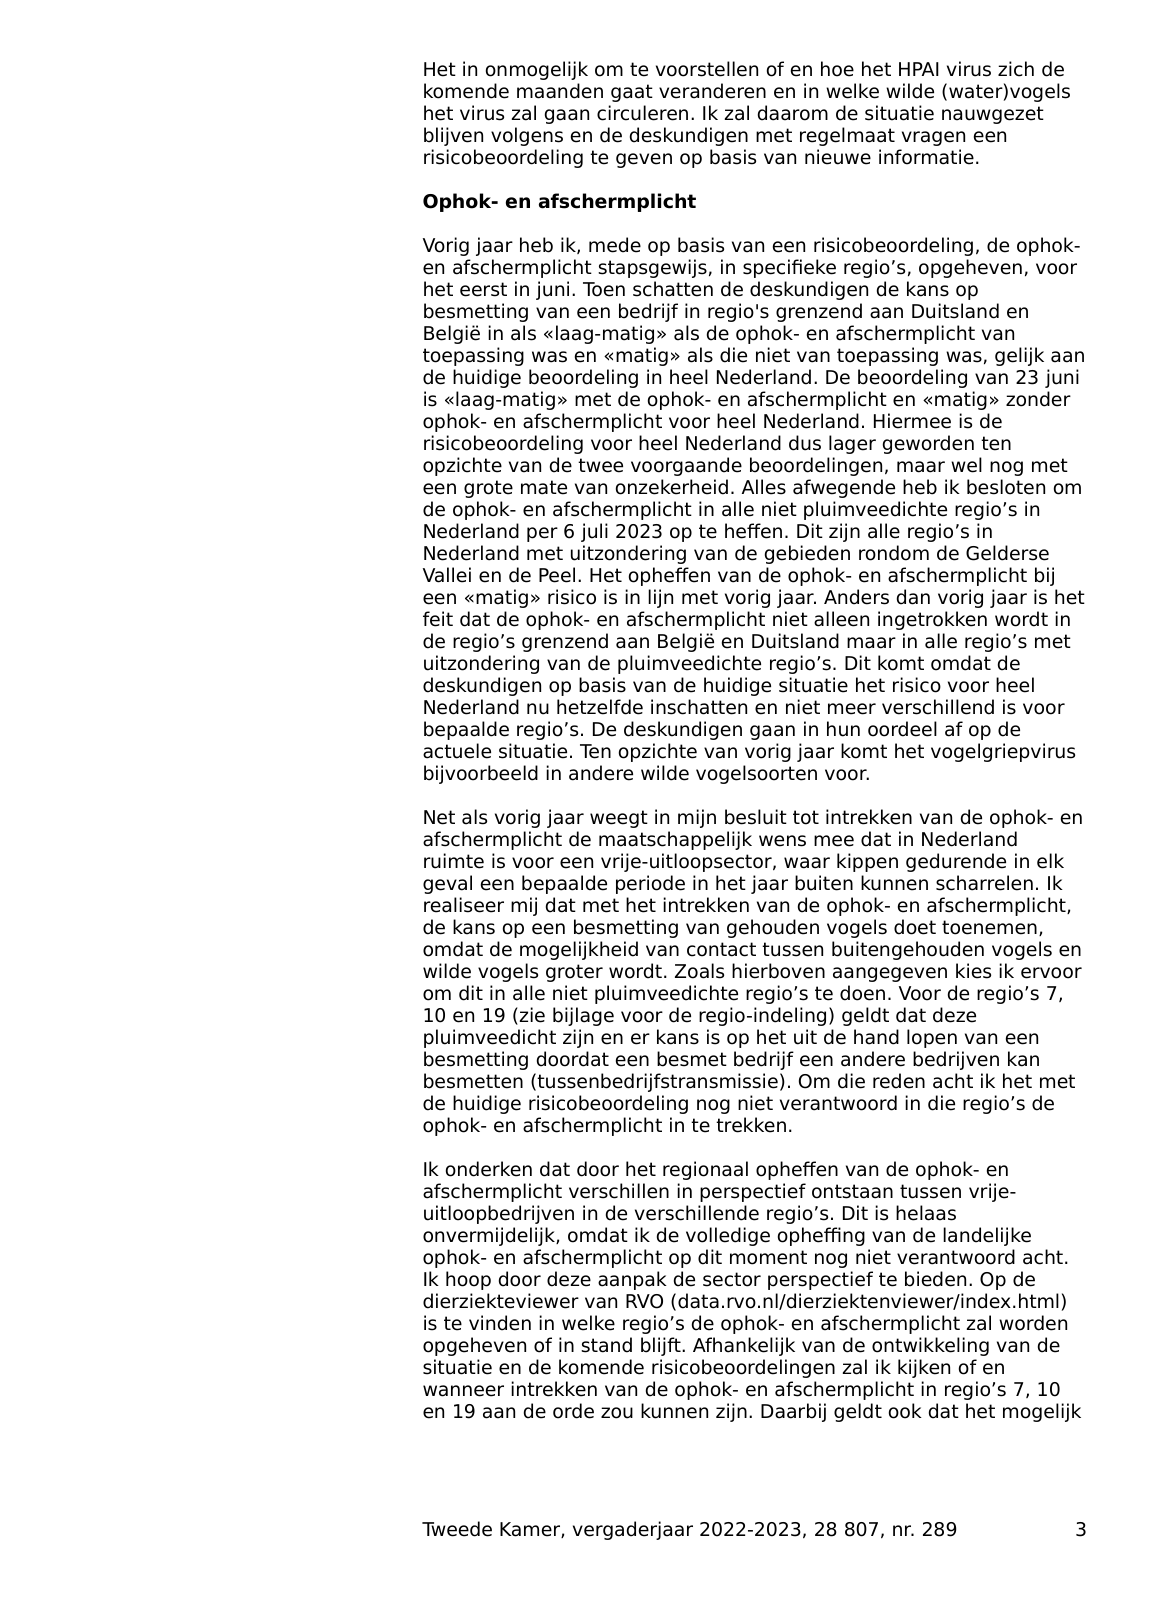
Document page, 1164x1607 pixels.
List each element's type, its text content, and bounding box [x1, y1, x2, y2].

text Het in onmogelijk om te voorstellen of en hoe het HPAI virus zich de komende maanden gaat veranderen en in welke wilde (water)vogels het virus zal gaan circuleren. Ik zal daarom de situatie nauwgezet blijven volgens en de deskundigen met regelmaat vragen een risicobeoordeling te geven op basis van nieuwe informatie. [422, 59, 1087, 169]
text Vorig jaar heb ik, mede op basis van een risicobeoordeling, de ophok- en afschermplicht stapsgewijs, in specifieke regio’s, opgeheven, voor het eerst in juni. Toen schatten de deskundigen de kans op besmetting van een bedrijf in regio's grenzend aan Duitsland en België in als «laag-matig» als de ophok- en afschermplicht van toepassing was en «matig» als die niet van toepassing was, gelijk aan de huidige beoordeling in heel Nederland. De beoordeling van 23 juni is «laag-matig» met de ophok- en afschermplicht en «matig» zonder ophok- en afschermplicht voor heel Nederland. Hiermee is de risicobeoordeling voor heel Nederland dus lager geworden ten opzichte van de twee voorgaande beoordelingen, maar wel nog met een grote mate van onzekerheid. Alles afwegende heb ik besloten om de ophok- en afschermplicht in alle niet pluimveedichte regio’s in Nederland per 6 juli 2023 op te heffen. Dit zijn alle regio’s in Nederland met uitzondering van de gebieden rondom de Gelderse Vallei en de Peel. Het opheffen van de ophok- en afschermplicht bij een «matig» risico is in lijn met vorig jaar. Anders dan vorig jaar is het feit dat de ophok- en afschermplicht niet alleen ingetrokken wordt in de regio’s grenzend aan België en Duitsland maar in alle regio’s met uitzondering van de pluimveedichte regio’s. Dit komt omdat de deskundigen op basis van de huidige situatie het risico voor heel Nederland nu hetzelfde inschatten en niet meer verschillend is voor bepaalde regio’s. De deskundigen gaan in hun oordeel af op de actuele situatie. Ten opzichte van vorig jaar komt het vogelgriepvirus bijvoorbeeld in andere wilde vogelsoorten voor. [422, 235, 1087, 785]
subtitle Ophok- en afschermplicht [422, 191, 1087, 213]
text Net als vorig jaar weegt in mijn besluit tot intrekken van de ophok- en afschermplicht de maatschappelijk wens mee dat in Nederland ruimte is voor een vrije-uitloopsector, waar kippen gedurende in elk geval een bepaalde periode in het jaar buiten kunnen scharrelen. Ik realiseer mij dat met het intrekken van de ophok- en afschermplicht, de kans op een besmetting van gehouden vogels doet toenemen, omdat de mogelijkheid van contact tussen buitengehouden vogels en wilde vogels groter wordt. Zoals hierboven aangegeven kies ik ervoor om dit in alle niet pluimveedichte regio’s te doen. Voor de regio’s 7, 10 en 19 (zie bijlage voor de regio-indeling) geldt dat deze pluimveedicht zijn en er kans is op het uit de hand lopen van een besmetting doordat een besmet bedrijf een andere bedrijven kan besmetten (tussenbedrijfstransmissie). Om die reden acht ik het met de huidige risicobeoordeling nog niet verantwoord in die regio’s de ophok- en afschermplicht in te trekken. [422, 807, 1087, 1137]
text Ik onderken dat door het regionaal opheffen van de ophok- en afschermplicht verschillen in perspectief ontstaan tussen vrije-uitloopbedrijven in de verschillende regio’s. Dit is helaas onvermijdelijk, omdat ik de volledige opheffing van de landelijke ophok- en afschermplicht op dit moment nog niet verantwoord acht. Ik hoop door deze aanpak de sector perspectief te bieden. Op de dierziekteviewer van RVO (data.rvo.nl/dierziektenviewer/index.html) is te vinden in welke regio’s de ophok- en afschermplicht zal worden opgeheven of in stand blijft. Afhankelijk van de ontwikkeling van de situatie en de komende risicobeoordelingen zal ik kijken of en wanneer intrekken van de ophok- en afschermplicht in regio’s 7, 10 en 19 aan de orde zou kunnen zijn. Daarbij geldt ook dat het mogelijk [422, 1159, 1087, 1423]
